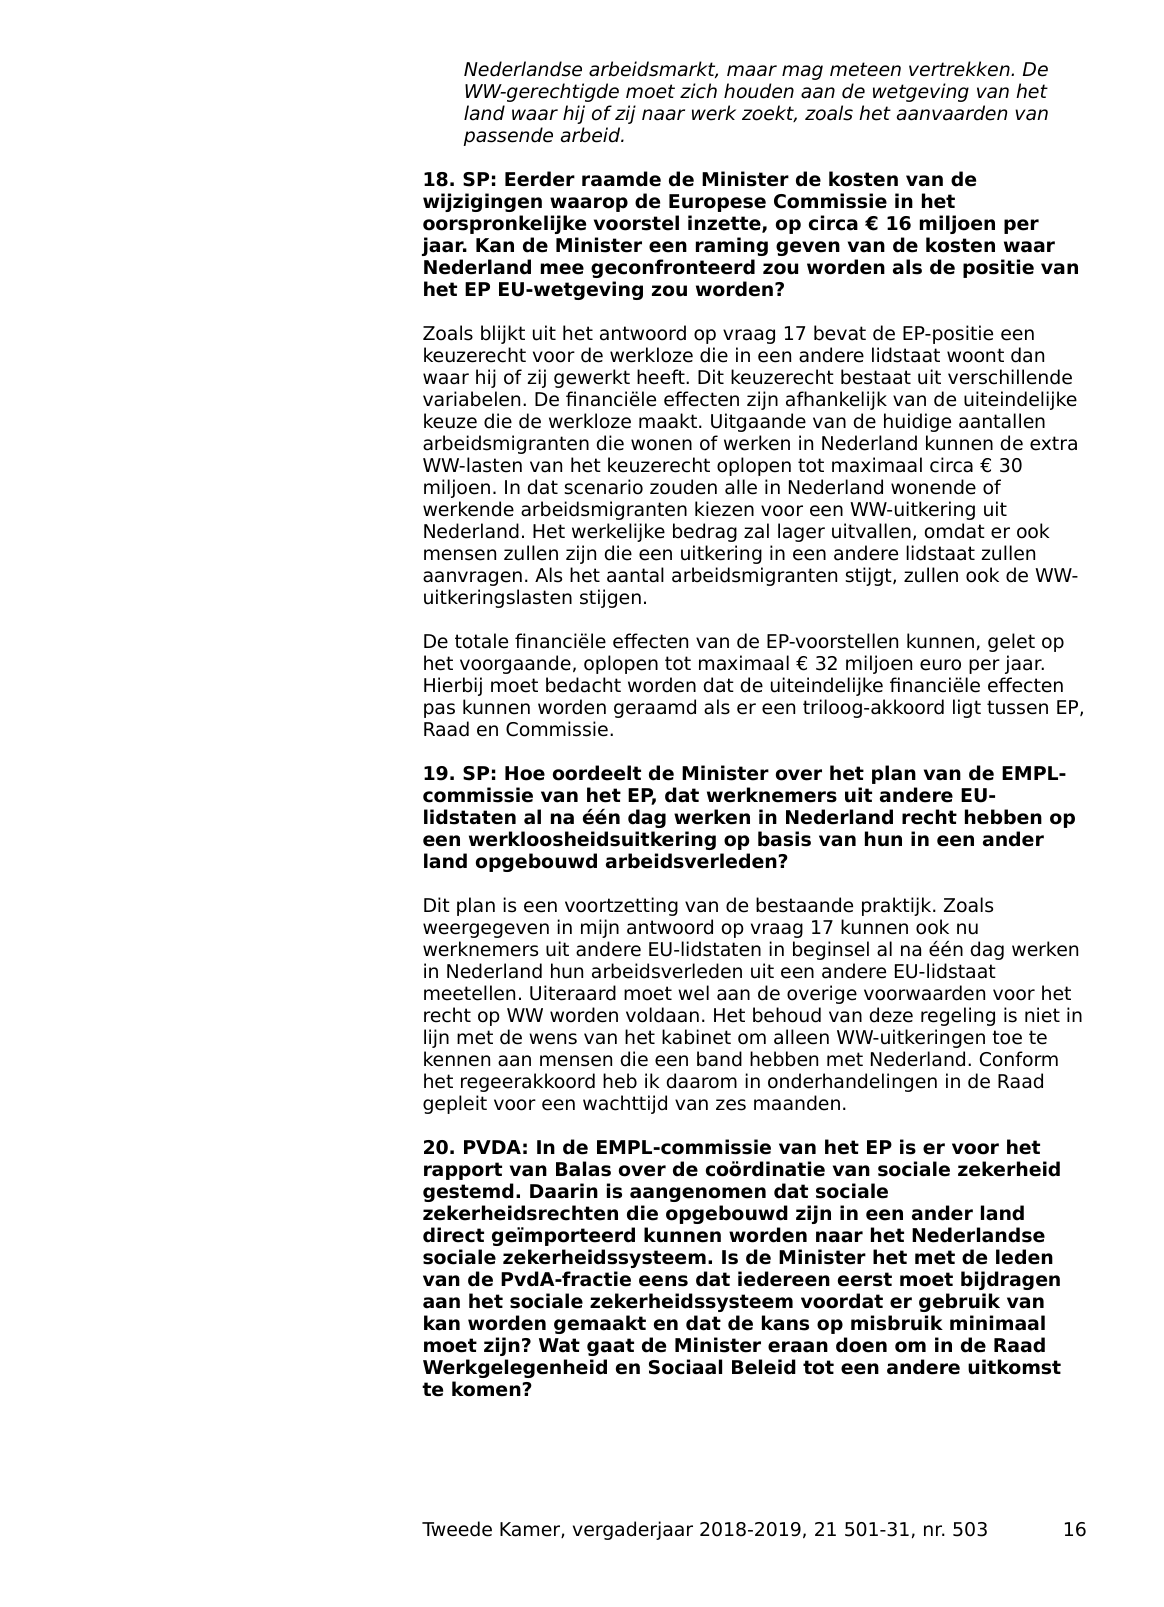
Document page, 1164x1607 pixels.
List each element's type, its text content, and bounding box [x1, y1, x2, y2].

text 18. SP: Eerder raamde de Minister de kosten van de wijzigingen waarop de Europese Commissie in het oorspronkelijke voorstel inzette, op circa € 16 miljoen per jaar. Kan de Minister een raming geven van de kosten waar Nederland mee geconfronteerd zou worden als de positie van het EP EU-wetgeving zou worden? [422, 169, 1087, 301]
text Nederlandse arbeidsmarkt, maar mag meteen vertrekken. De WW-gerechtigde moet zich houden aan de wetgeving van het land waar hij of zij naar werk zoekt, zoals het aanvaarden van passende arbeid. [422, 59, 1087, 147]
text 20. PVDA: In de EMPL-commissie van het EP is er voor het rapport van Balas over de coördinatie van sociale zekerheid gestemd. Daarin is aangenomen dat sociale zekerheidsrechten die opgebouwd zijn in een ander land direct geïmporteerd kunnen worden naar het Nederlandse sociale zekerheidssysteem. Is de Minister het met de leden van de PvdA-fractie eens dat iedereen eerst moet bijdragen aan het sociale zekerheidssysteem voordat er gebruik van kan worden gemaakt en dat de kans op misbruik minimaal moet zijn? Wat gaat de Minister eraan doen om in de Raad Werkgelegenheid en Sociaal Beleid tot een andere uitkomst te komen? [422, 1137, 1087, 1401]
text 19. SP: Hoe oordeelt de Minister over het plan van de EMPL-commissie van het EP, dat werknemers uit andere EU-lidstaten al na één dag werken in Nederland recht hebben op een werkloosheidsuitkering op basis van hun in een ander land opgebouwd arbeidsverleden? [422, 763, 1087, 873]
text Dit plan is een voortzetting van de bestaande praktijk. Zoals weergegeven in mijn antwoord op vraag 17 kunnen ook nu werknemers uit andere EU-lidstaten in beginsel al na één dag werken in Nederland hun arbeidsverleden uit een andere EU-lidstaat meetellen. Uiteraard moet wel aan de overige voorwaarden voor het recht op WW worden voldaan. Het behoud van deze regeling is niet in lijn met de wens van het kabinet om alleen WW-uitkeringen toe te kennen aan mensen die een band hebben met Nederland. Conform het regeerakkoord heb ik daarom in onderhandelingen in de Raad gepleit voor een wachttijd van zes maanden. [422, 895, 1087, 1115]
text De totale financiële effecten van de EP-voorstellen kunnen, gelet op het voorgaande, oplopen tot maximaal € 32 miljoen euro per jaar. Hierbij moet bedacht worden dat de uiteindelijke financiële effecten pas kunnen worden geraamd als er een triloog-akkoord ligt tussen EP, Raad en Commissie. [422, 631, 1087, 741]
text Zoals blijkt uit het antwoord op vraag 17 bevat de EP-positie een keuzerecht voor de werkloze die in een andere lidstaat woont dan waar hij of zij gewerkt heeft. Dit keuzerecht bestaat uit verschillende variabelen. De financiële effecten zijn afhankelijk van de uiteindelijke keuze die de werkloze maakt. Uitgaande van de huidige aantallen arbeidsmigranten die wonen of werken in Nederland kunnen de extra WW-lasten van het keuzerecht oplopen tot maximaal circa € 30 miljoen. In dat scenario zouden alle in Nederland wonende of werkende arbeidsmigranten kiezen voor een WW-uitkering uit Nederland. Het werkelijke bedrag zal lager uitvallen, omdat er ook mensen zullen zijn die een uitkering in een andere lidstaat zullen aanvragen. Als het aantal arbeidsmigranten stijgt, zullen ook de WW-uitkeringslasten stijgen. [422, 323, 1087, 609]
